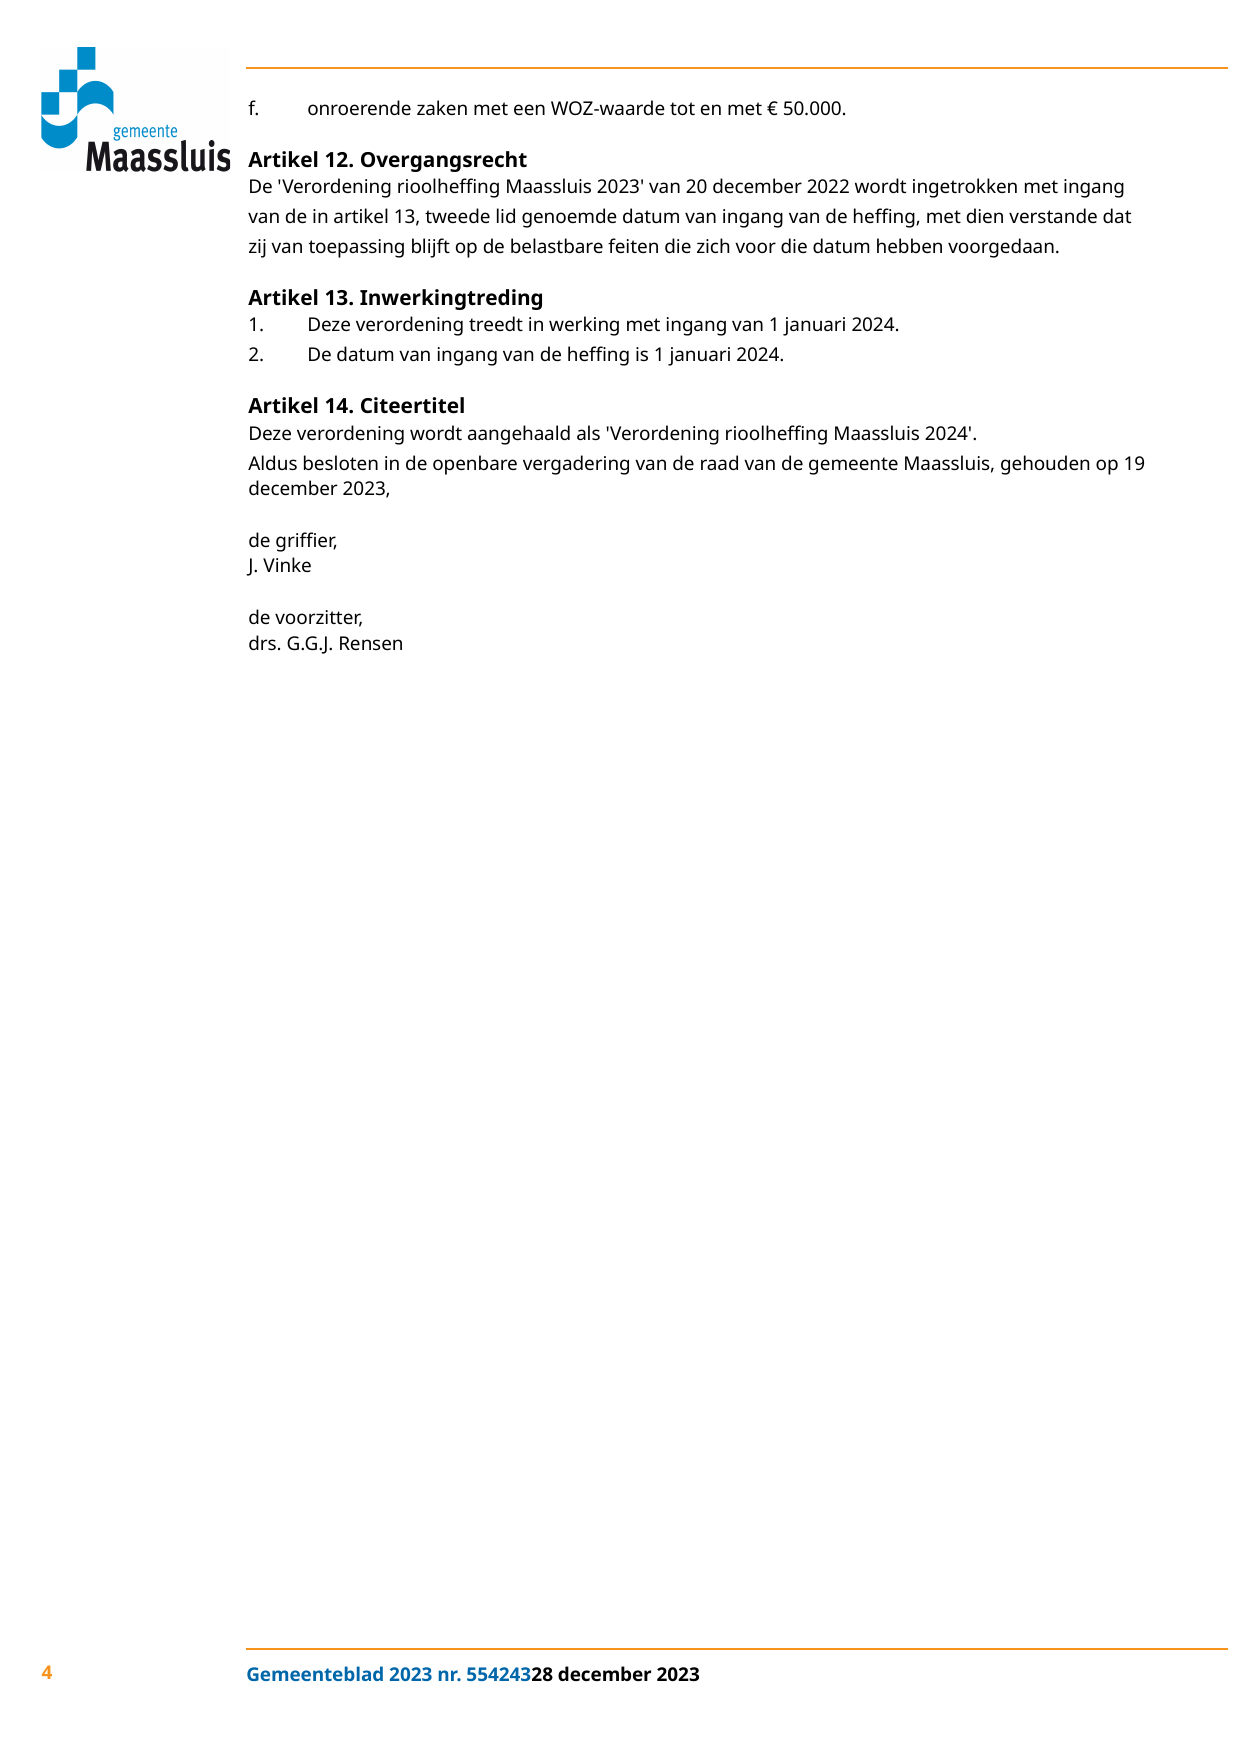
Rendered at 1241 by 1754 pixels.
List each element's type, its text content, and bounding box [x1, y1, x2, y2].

text Aldus besloten in de openbare vergadering van de raad van de gemeente Maassluis, gehouden op 19 december 2023, [248, 450, 1152, 501]
list De datum van ingang van de heffing is 1 januari 2024. [248, 341, 1152, 367]
picture [41, 47, 231, 172]
text Artikel 12. Overgangsrecht [248, 145, 1152, 174]
text de griffier, [248, 527, 1152, 553]
text J. Vinke [248, 553, 1152, 578]
picture [41, 47, 77, 92]
text Deze verordening wordt aangehaald als 'Verordening rioolheffing Maassluis 2024'. [248, 420, 1152, 446]
text Artikel 13. Inwerkingtreding [248, 283, 1152, 312]
text Artikel 14. Citeertitel [248, 392, 1152, 420]
text De 'Verordening rioolheffing Maassluis 2023' van 20 december 2022 wordt ingetrokken met ingang van de in artikel 13, tweede lid genoemde datum van ingang van de heffing, met dien verstande dat zij van toepassing blijft op de belastbare feiten die zich voor die datum hebben voorgedaan. [248, 174, 1152, 258]
text de voorzitter, [248, 604, 1152, 630]
list Deze verordening treedt in werking met ingang van 1 januari 2024. [248, 312, 1152, 337]
text drs. G.G.J. Rensen [248, 630, 1152, 656]
list onroerende zaken met een WOZ-waarde tot en met € 50.000. [248, 95, 1152, 121]
